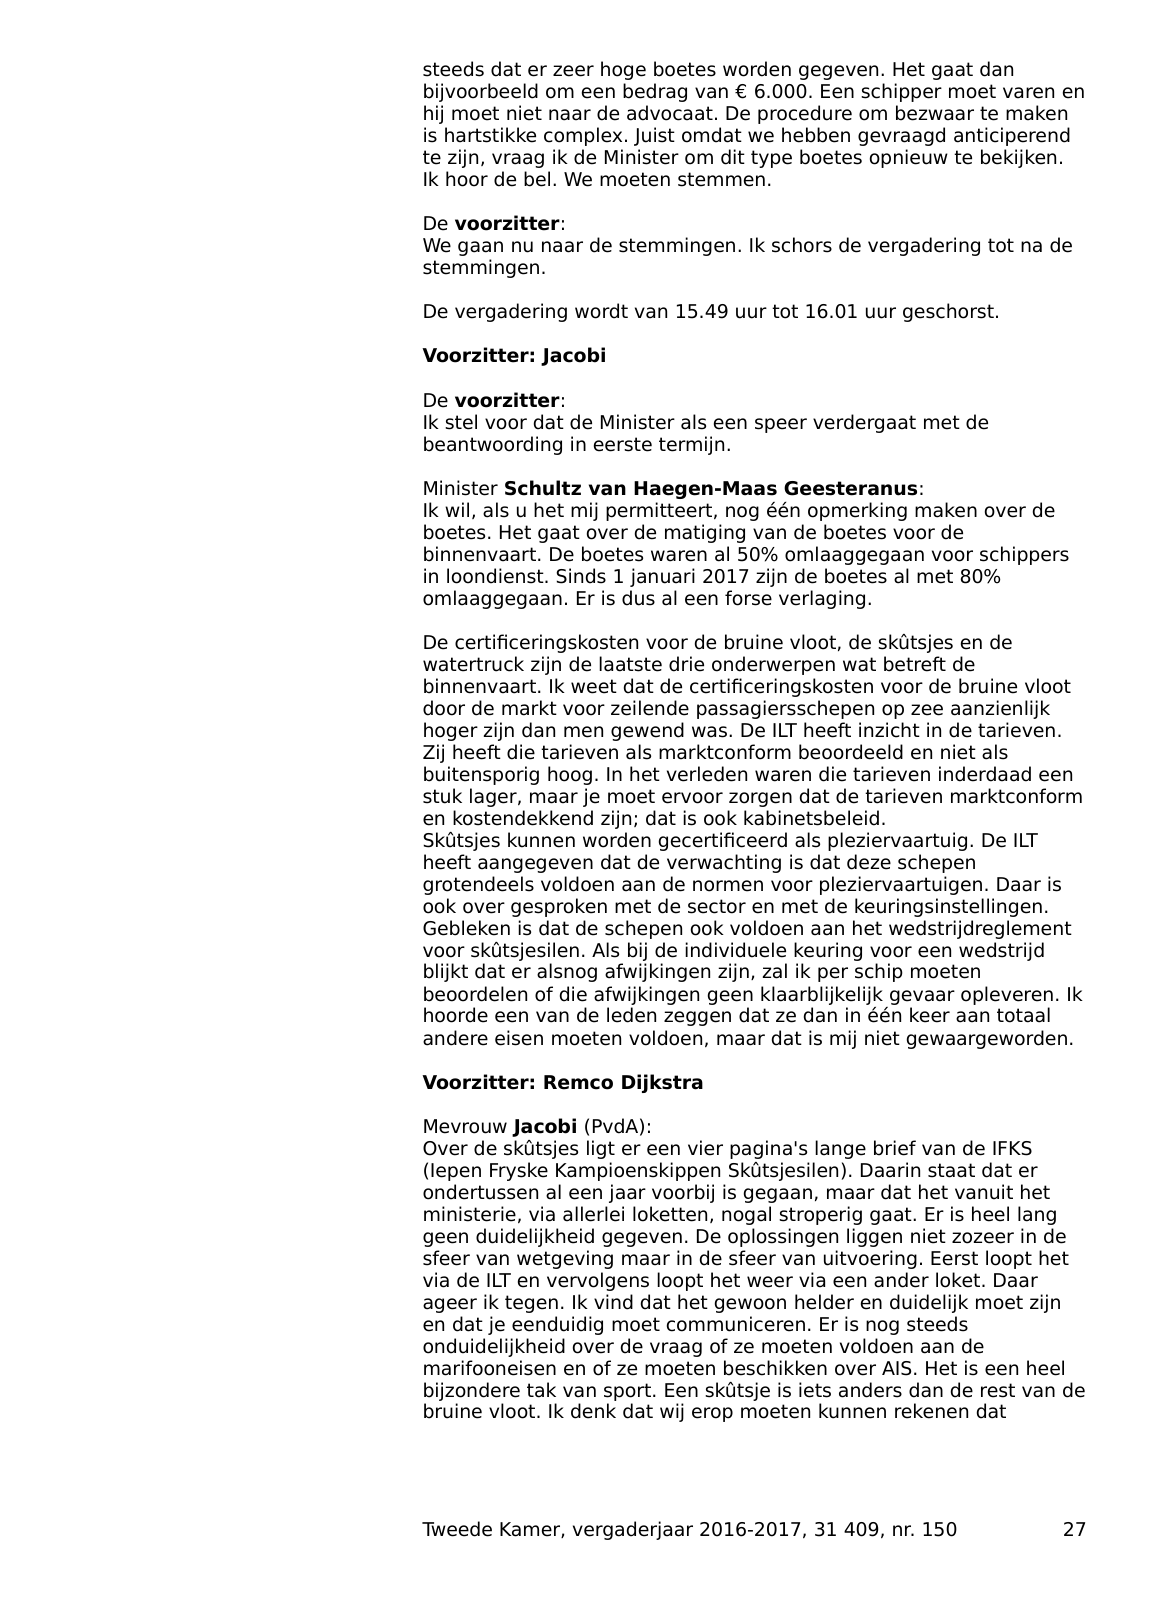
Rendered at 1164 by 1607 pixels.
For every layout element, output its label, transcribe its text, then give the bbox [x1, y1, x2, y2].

text We gaan nu naar de stemmingen. Ik schors de vergadering tot na de stemmingen. [422, 235, 1087, 279]
text De vergadering wordt van 15.49 uur tot 16.01 uur geschorst. [422, 301, 1087, 323]
text Ik wil, als u het mij permitteert, nog één opmerking maken over de boetes. Het gaat over de matiging van de boetes voor de binnenvaart. De boetes waren al 50% omlaaggegaan voor schippers in loondienst. Sinds 1 januari 2017 zijn de boetes al met 80% omlaaggegaan. Er is dus al een forse verlaging. [422, 500, 1087, 609]
text De certificeringskosten voor de bruine vloot, de skûtsjes en de watertruck zijn de laatste drie onderwerpen wat betreft de binnenvaart. Ik weet dat de certificeringskosten voor de bruine vloot door de markt voor zeilende passagiersschepen op zee aanzienlijk hoger zijn dan men gewend was. De ILT heeft inzicht in de tarieven. Zij heeft die tarieven als marktconform beoordeeld en niet als buitensporig hoog. In het verleden waren die tarieven inderdaad een stuk lager, maar je moet ervoor zorgen dat de tarieven marktconform en kostendekkend zijn; dat is ook kabinetsbeleid. [422, 632, 1087, 829]
text De voorzitter: [422, 213, 1087, 235]
text Ik hoor de bel. We moeten stemmen. [422, 169, 1087, 191]
text Mevrouw Jacobi (PvdA): [422, 1116, 1087, 1138]
text Skûtsjes kunnen worden gecertificeerd als pleziervaartuig. De ILT heeft aangegeven dat de verwachting is dat deze schepen grotendeels voldoen aan de normen voor pleziervaartuigen. Daar is ook over gesproken met de sector en met de keuringsinstellingen. Gebleken is dat de schepen ook voldoen aan het wedstrijdreglement voor skûtsjesilen. Als bij de individuele keuring voor een wedstrijd blijkt dat er alsnog afwijkingen zijn, zal ik per schip moeten beoordelen of die afwijkingen geen klaarblijkelijk gevaar opleveren. Ik hoorde een van de leden zeggen dat ze dan in één keer aan totaal andere eisen moeten voldoen, maar dat is mij niet gewaargeworden. [422, 829, 1087, 1049]
text De voorzitter: [422, 389, 1087, 412]
subtitle Voorzitter: Jacobi [422, 345, 1087, 367]
text Minister Schultz van Haegen-Maas Geesteranus: [422, 478, 1087, 500]
text Ik stel voor dat de Minister als een speer verdergaat met de beantwoording in eerste termijn. [422, 412, 1087, 456]
text Over de skûtsjes ligt er een vier pagina's lange brief van de IFKS (Iepen Fryske Kampioenskippen Skûtsjesilen). Daarin staat dat er ondertussen al een jaar voorbij is gegaan, maar dat het vanuit het ministerie, via allerlei loketten, nogal stroperig gaat. Er is heel lang geen duidelijkheid gegeven. De oplossingen liggen niet zozeer in de sfeer van wetgeving maar in de sfeer van uitvoering. Eerst loopt het via de ILT en vervolgens loopt het weer via een ander loket. Daar ageer ik tegen. Ik vind dat het gewoon helder en duidelijk moet zijn en dat je eenduidig moet communiceren. Er is nog steeds onduidelijkheid over de vraag of ze moeten voldoen aan de marifooneisen en of ze moeten beschikken over AIS. Het is een heel bijzondere tak van sport. Een skûtsje is iets anders dan de rest van de bruine vloot. Ik denk dat wij erop moeten kunnen rekenen dat [422, 1138, 1087, 1423]
text steeds dat er zeer hoge boetes worden gegeven. Het gaat dan bijvoorbeeld om een bedrag van € 6.000. Een schipper moet varen en hij moet niet naar de advocaat. De procedure om bezwaar te maken is hartstikke complex. Juist omdat we hebben gevraagd anticiperend te zijn, vraag ik de Minister om dit type boetes opnieuw te bekijken. [422, 59, 1087, 169]
subtitle Voorzitter: Remco Dijkstra [422, 1072, 1087, 1093]
